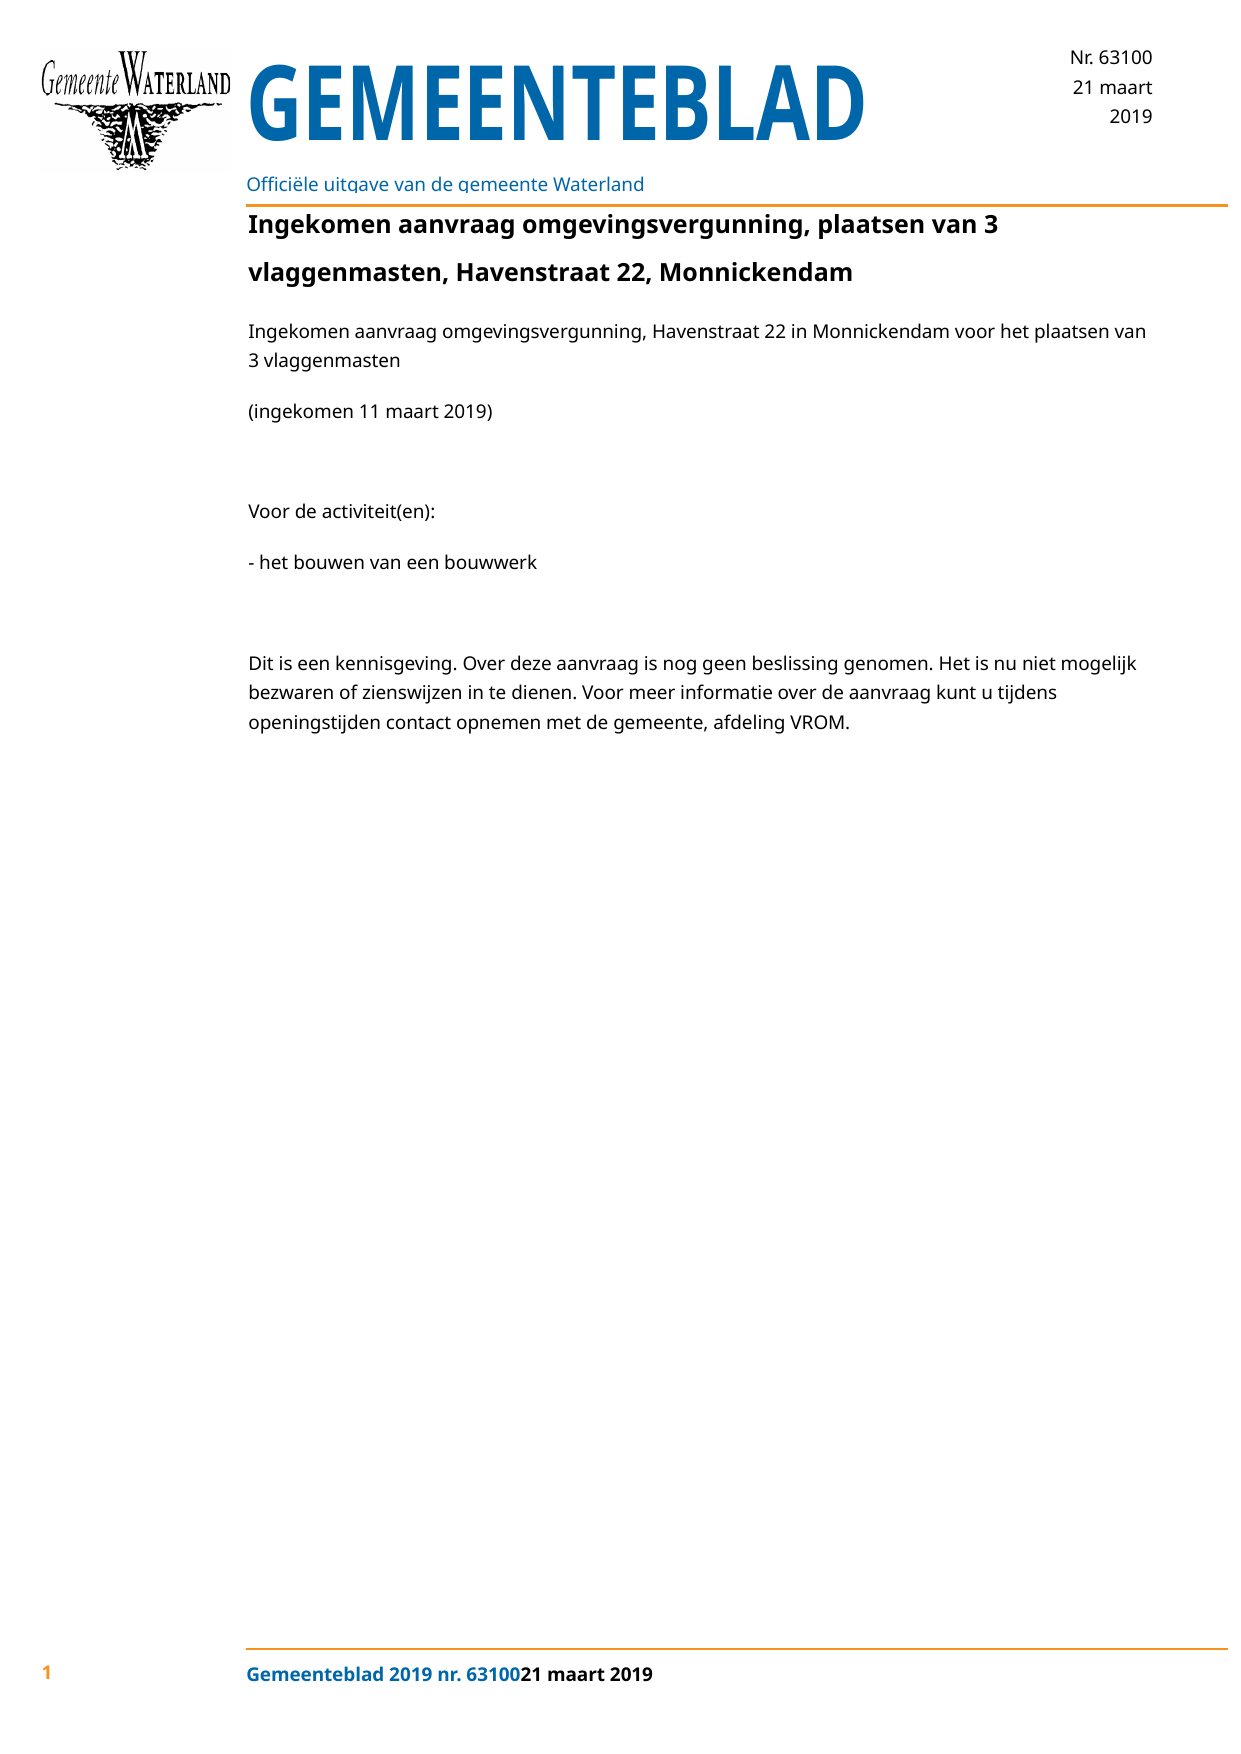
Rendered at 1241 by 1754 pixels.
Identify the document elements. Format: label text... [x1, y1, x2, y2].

text Ingekomen aanvraag omgevingsvergunning, Havenstraat 22 in Monnickendam voor het plaatsen van 3 vlaggenmasten [248, 318, 1152, 373]
text Ingekomen aanvraag omgevingsvergunning, plaatsen van 3 vlaggenmasten, Havenstraat 22, Monnickendam [248, 207, 1152, 288]
text Dit is een kennisgeving. Over deze aanvraag is nog geen beslissing genomen. Het is nu niet mogelijk bezwaren of zienswijzen in te dienen. Voor meer informatie over de aanvraag kunt u tijdens openingstijden contact opnemen met de gemeente, afdeling VROM. [248, 650, 1152, 735]
text - het bouwen van een bouwwerk [248, 549, 1152, 575]
picture [41, 47, 231, 172]
text (ingekomen 11 maart 2019) [248, 398, 1152, 424]
text Voor de activiteit(en): [248, 499, 1152, 524]
